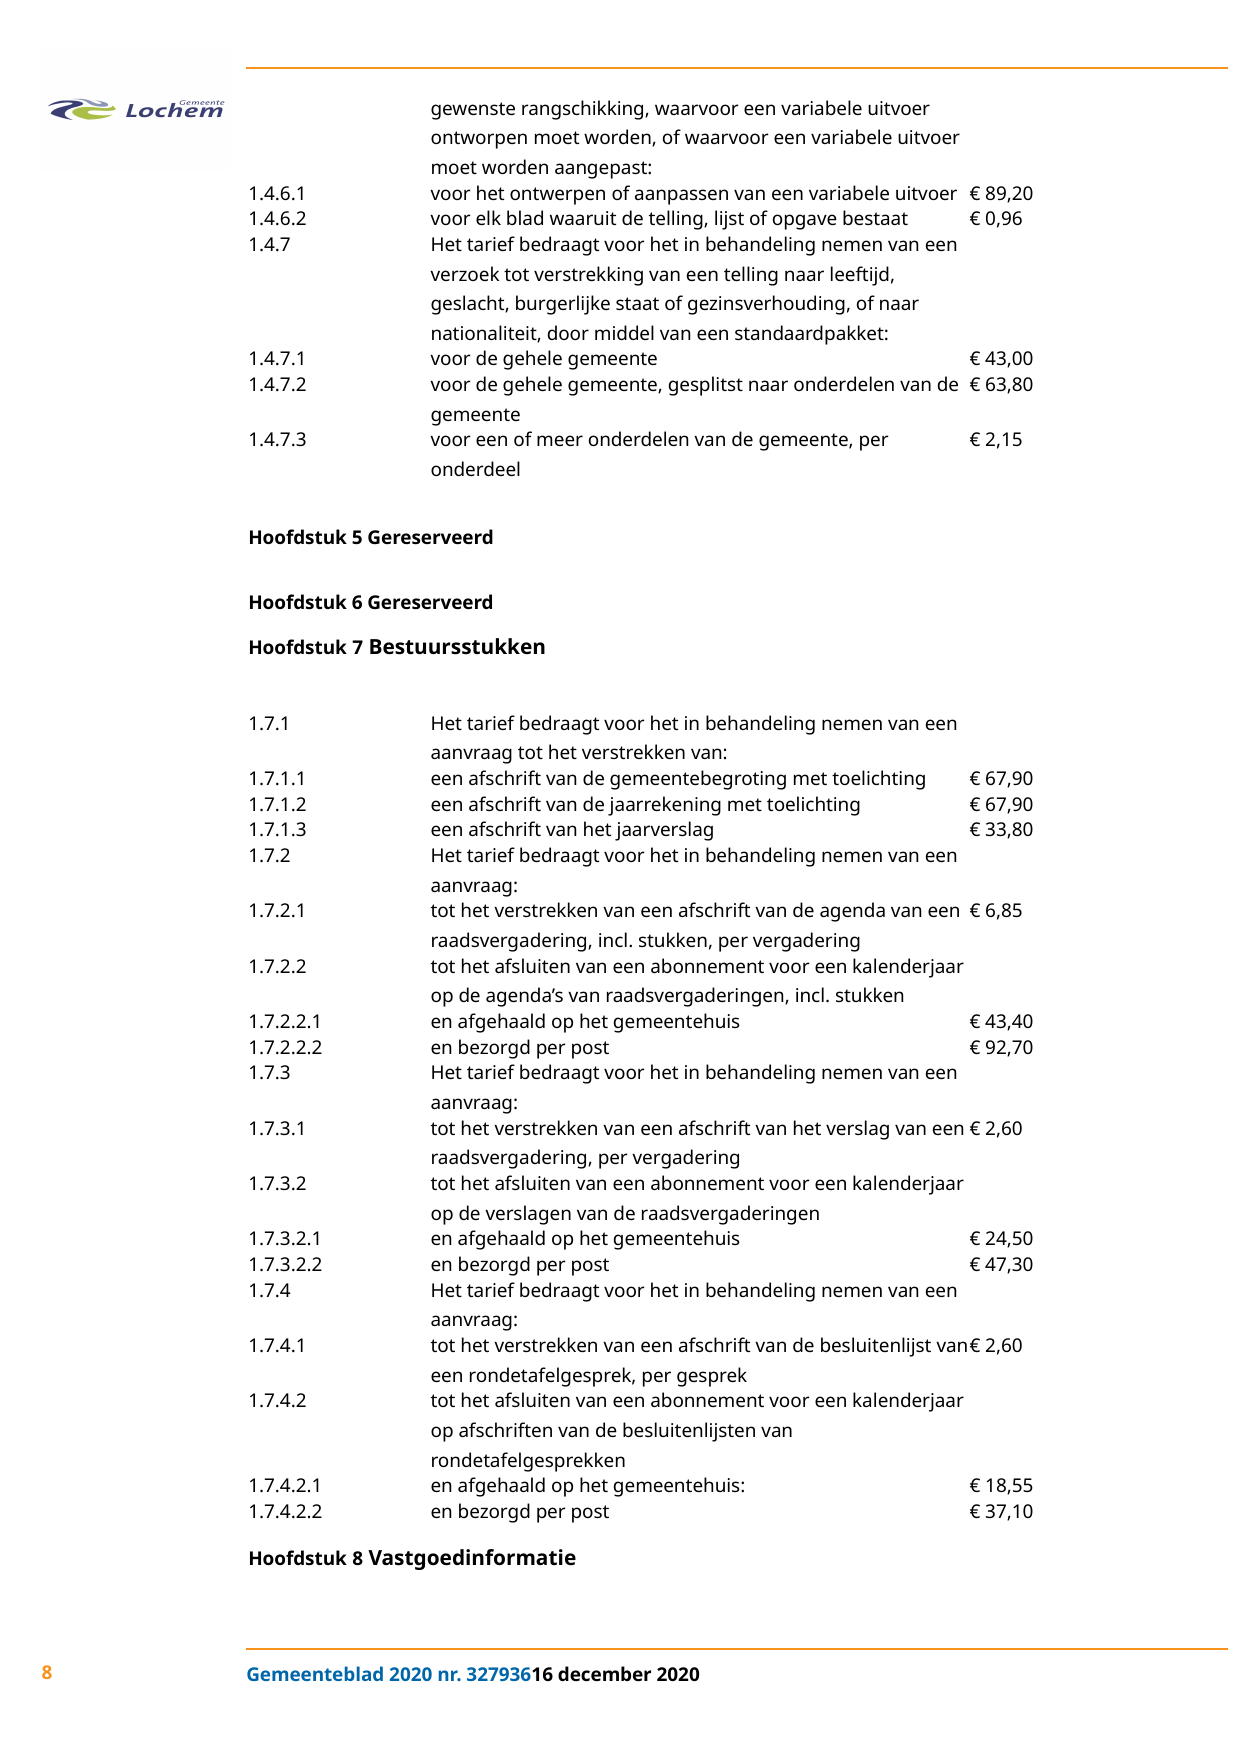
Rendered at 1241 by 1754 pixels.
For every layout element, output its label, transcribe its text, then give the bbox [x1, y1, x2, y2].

table_cell € 63,80 [969, 371, 1152, 427]
table_cell en bezorgd per post [430, 1498, 969, 1524]
text Hoofdstuk 5 Gereserveerd [248, 522, 1152, 551]
table_cell 1.7.1.1 [248, 765, 430, 791]
table_cell € 2,60 [969, 1332, 1152, 1388]
table_cell tot het verstrekken van een afschrift van de besluitenlijst van een rondetafelgesprek, per gesprek [430, 1332, 969, 1388]
table_cell voor de gehele gemeente, gesplitst naar onderdelen van de gemeente [430, 371, 969, 427]
table_cell tot het afsluiten van een abonnement voor een kalenderjaar op de agenda’s van raadsvergaderingen, incl. stukken [430, 953, 969, 1008]
table_cell voor elk blad waaruit de telling, lijst of opgave bestaat [430, 205, 969, 231]
table_cell en bezorgd per post [430, 1034, 969, 1059]
table_cell [969, 953, 1152, 1008]
table_cell 1.7.4.2.2 [248, 1498, 430, 1524]
table_cell € 43,00 [969, 346, 1152, 371]
table_cell en afgehaald op het gemeentehuis [430, 1008, 969, 1034]
text Hoofdstuk 8 Vastgoedinformatie [248, 1543, 1152, 1572]
table_cell 1.4.6.1 [248, 180, 430, 205]
table_cell 1.7.3.2.1 [248, 1226, 430, 1251]
table_cell een afschrift van de jaarrekening met toelichting [430, 791, 969, 816]
table_cell 1.7.4.1 [248, 1332, 430, 1388]
table_cell en afgehaald op het gemeentehuis [430, 1226, 969, 1251]
table_cell 1.4.6.2 [248, 205, 430, 231]
table_cell gewenste rangschikking, waarvoor een variabele uitvoer ontworpen moet worden, of waarvoor een variabele uitvoer moet worden aangepast: [430, 95, 969, 180]
table_header 1.7.1 [248, 710, 430, 765]
table_cell en afgehaald op het gemeentehuis: [430, 1473, 969, 1498]
table_header Het tarief bedraagt voor het in behandeling nemen van een aanvraag tot het verstrekken van: [430, 710, 969, 765]
table_cell 1.4.7 [248, 231, 430, 346]
table_cell € 37,10 [969, 1498, 1152, 1524]
table_cell 1.4.7.2 [248, 371, 430, 427]
table_header [969, 710, 1152, 765]
table_cell een afschrift van het jaarverslag [430, 816, 969, 842]
table_cell € 2,15 [969, 427, 1152, 482]
table_cell 1.7.2.2.1 [248, 1008, 430, 1034]
table_cell 1.4.7.3 [248, 427, 430, 482]
table_cell [969, 231, 1152, 346]
table_cell tot het verstrekken van een afschrift van de agenda van een raadsvergadering, incl. stukken, per vergadering [430, 898, 969, 953]
table_cell [969, 1170, 1152, 1226]
table_cell 1.7.4.2.1 [248, 1473, 430, 1498]
table_cell 1.7.1.3 [248, 816, 430, 842]
table_cell [969, 842, 1152, 897]
table_cell 1.7.3.1 [248, 1115, 430, 1170]
table_cell 1.7.4 [248, 1277, 430, 1332]
table_cell € 89,20 [969, 180, 1152, 205]
table_cell tot het afsluiten van een abonnement voor een kalenderjaar op de verslagen van de raadsvergaderingen [430, 1170, 969, 1226]
table_cell € 47,30 [969, 1251, 1152, 1277]
table_cell 1.7.3.2 [248, 1170, 430, 1226]
table_cell 1.7.2 [248, 842, 430, 897]
table_cell voor de gehele gemeente [430, 346, 969, 371]
table_cell tot het afsluiten van een abonnement voor een kalenderjaar op afschriften van de besluitenlijsten van rondetafelgesprekken [430, 1388, 969, 1472]
table_cell 1.7.3 [248, 1060, 430, 1115]
picture [41, 47, 231, 172]
table_cell [969, 1277, 1152, 1332]
table_cell € 24,50 [969, 1226, 1152, 1251]
table_cell [969, 1388, 1152, 1472]
table_cell voor een of meer onderdelen van de gemeente, per onderdeel [430, 427, 969, 482]
table_cell voor het ontwerpen of aanpassen van een variabele uitvoer [430, 180, 969, 205]
table_cell en bezorgd per post [430, 1251, 969, 1277]
table_cell Het tarief bedraagt voor het in behandeling nemen van een verzoek tot verstrekking van een telling naar leeftijd, geslacht, burgerlijke staat of gezinsverhouding, of naar nationaliteit, door middel van een standaardpakket: [430, 231, 969, 346]
table_cell 1.4.7.1 [248, 346, 430, 371]
table_cell [248, 95, 430, 180]
table_cell Het tarief bedraagt voor het in behandeling nemen van een aanvraag: [430, 842, 969, 897]
table_cell € 2,60 [969, 1115, 1152, 1170]
table_cell € 0,96 [969, 205, 1152, 231]
table_cell € 6,85 [969, 898, 1152, 953]
table_cell [969, 95, 1152, 180]
table_cell een afschrift van de gemeentebegroting met toelichting [430, 765, 969, 791]
table_cell 1.7.2.2 [248, 953, 430, 1008]
table_cell € 33,80 [969, 816, 1152, 842]
table_cell 1.7.4.2 [248, 1388, 430, 1472]
table_cell € 18,55 [969, 1473, 1152, 1498]
text Hoofdstuk 7 Bestuursstukken [248, 632, 1152, 660]
table_cell 1.7.1.2 [248, 791, 430, 816]
table_cell tot het verstrekken van een afschrift van het verslag van een raadsvergadering, per vergadering [430, 1115, 969, 1170]
table_cell 1.7.2.1 [248, 898, 430, 953]
table_cell Het tarief bedraagt voor het in behandeling nemen van een aanvraag: [430, 1277, 969, 1332]
table_cell Het tarief bedraagt voor het in behandeling nemen van een aanvraag: [430, 1060, 969, 1115]
text Hoofdstuk 6 Gereserveerd [248, 587, 1152, 616]
table_cell 1.7.3.2.2 [248, 1251, 430, 1277]
table_cell € 67,90 [969, 765, 1152, 791]
table_cell 1.7.2.2.2 [248, 1034, 430, 1059]
table_cell € 92,70 [969, 1034, 1152, 1059]
table_cell € 43,40 [969, 1008, 1152, 1034]
table_cell € 67,90 [969, 791, 1152, 816]
table_cell [969, 1060, 1152, 1115]
